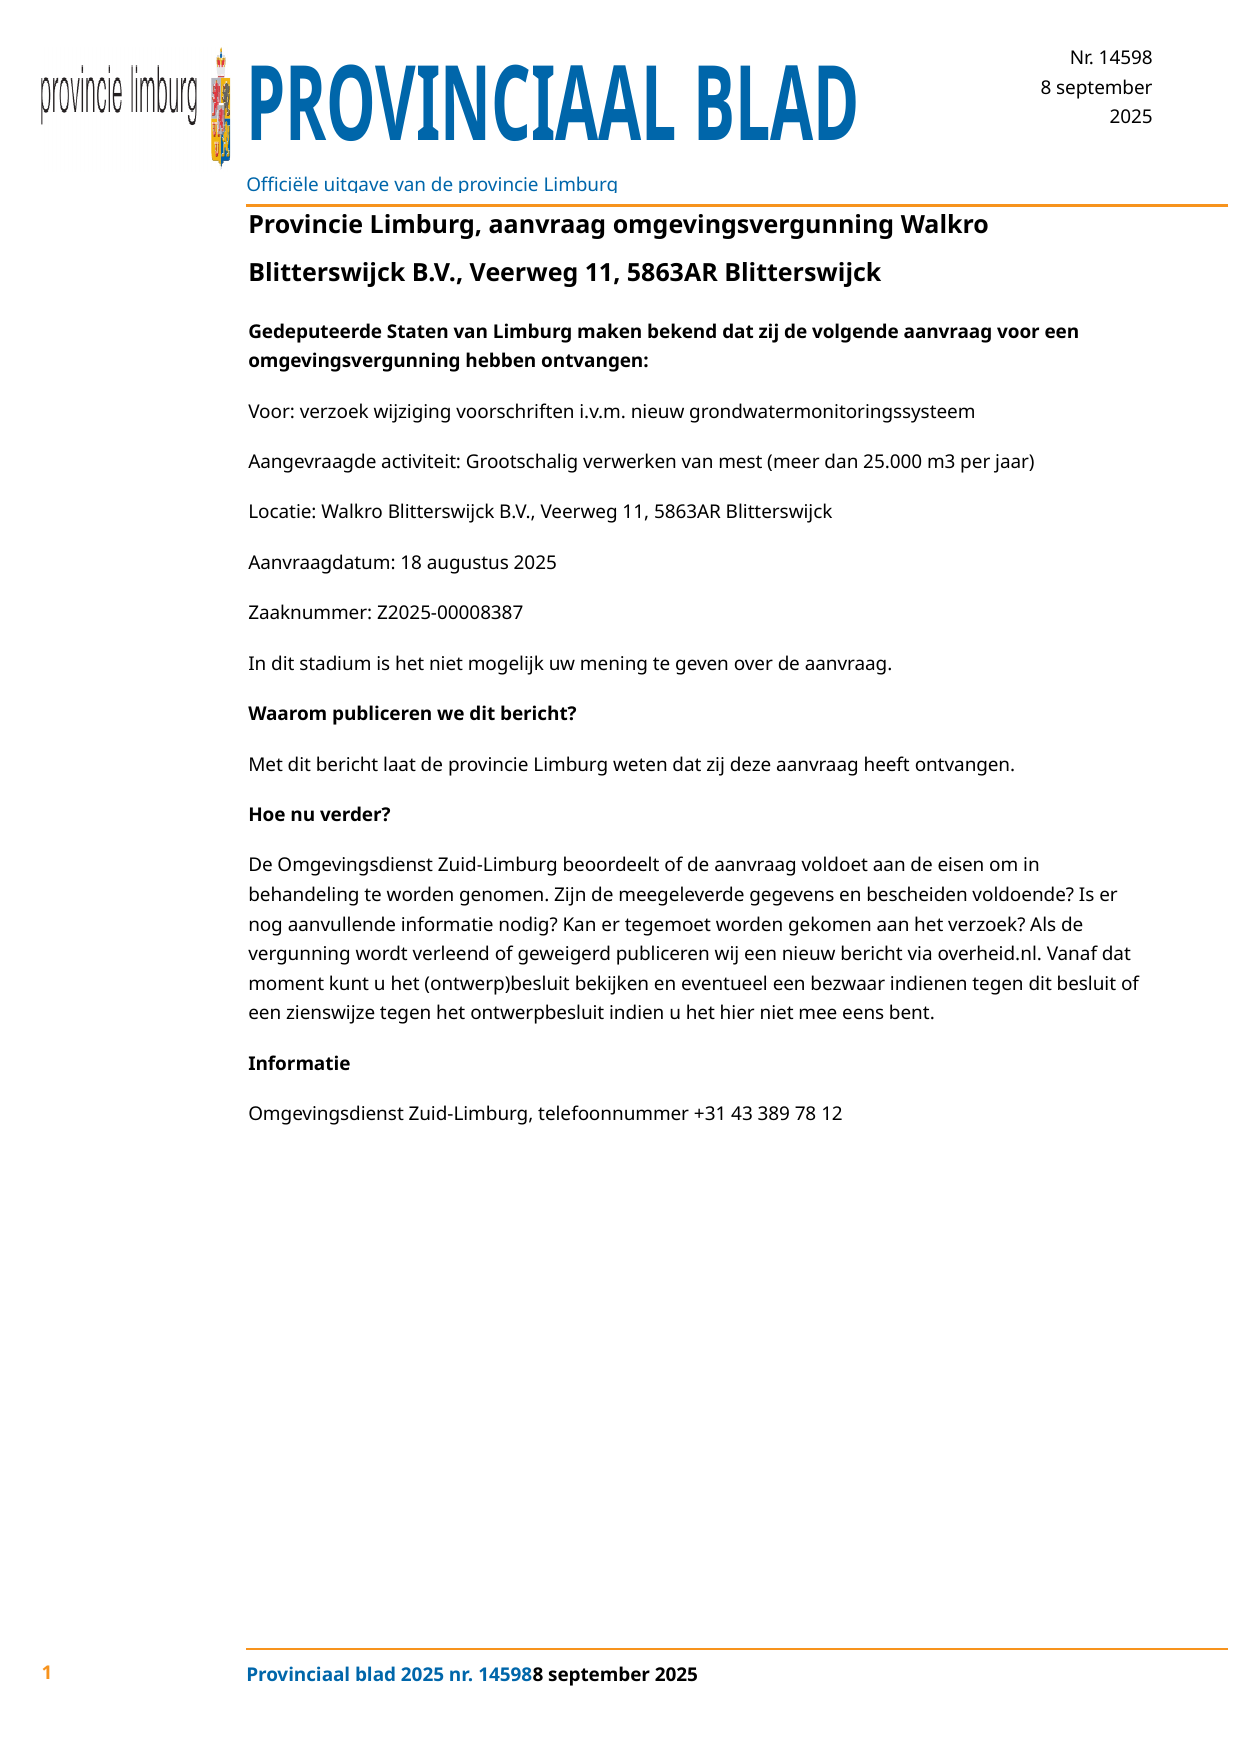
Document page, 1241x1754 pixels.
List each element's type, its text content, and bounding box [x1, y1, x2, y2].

text De Omgevingsdienst Zuid-Limburg beoordeelt of de aanvraag voldoet aan de eisen om in behandeling te worden genomen. Zijn de meegeleverde gegevens en bescheiden voldoende? Is er nog aanvullende informatie nodig? Kan er tegemoet worden gekomen aan het verzoek? Als de vergunning wordt verleend of geweigerd publiceren wij een nieuw bericht via overheid.nl. Vanaf dat moment kunt u het (ontwerp)besluit bekijken en eventueel een bezwaar indienen tegen dit besluit of een zienswijze tegen het ontwerpbesluit indien u het hier niet mee eens bent. [248, 852, 1152, 1025]
text Omgevingsdienst Zuid-Limburg, telefoonnummer +31 43 389 78 12 [248, 1100, 1152, 1126]
picture [41, 47, 231, 172]
text Aangevraagde activiteit: Grootschalig verwerken van mest (meer dan 25.000 m3 per jaar) [248, 448, 1152, 474]
text Aanvraagdatum: 18 augustus 2025 [248, 549, 1152, 575]
text Zaaknummer: Z2025-00008387 [248, 599, 1152, 625]
text Waarom publiceren we dit bericht? [248, 700, 1152, 726]
text Hoe nu verder? [248, 801, 1152, 827]
text Provincie Limburg, aanvraag omgevingsvergunning Walkro Blitterswijck B.V., Veerweg 11, 5863AR Blitterswijck [248, 207, 1152, 288]
text Gedeputeerde Staten van Limburg maken bekend dat zij de volgende aanvraag voor een omgevingsvergunning hebben ontvangen: [248, 318, 1152, 373]
text Met dit bericht laat de provincie Limburg weten dat zij deze aanvraag heeft ontvangen. [248, 751, 1152, 777]
text Locatie: Walkro Blitterswijck B.V., Veerweg 11, 5863AR Blitterswijck [248, 499, 1152, 524]
text Informatie [248, 1050, 1152, 1076]
text Voor: verzoek wijziging voorschriften i.v.m. nieuw grondwatermonitoringssysteem [248, 398, 1152, 424]
text In dit stadium is het niet mogelijk uw mening te geven over de aanvraag. [248, 650, 1152, 676]
